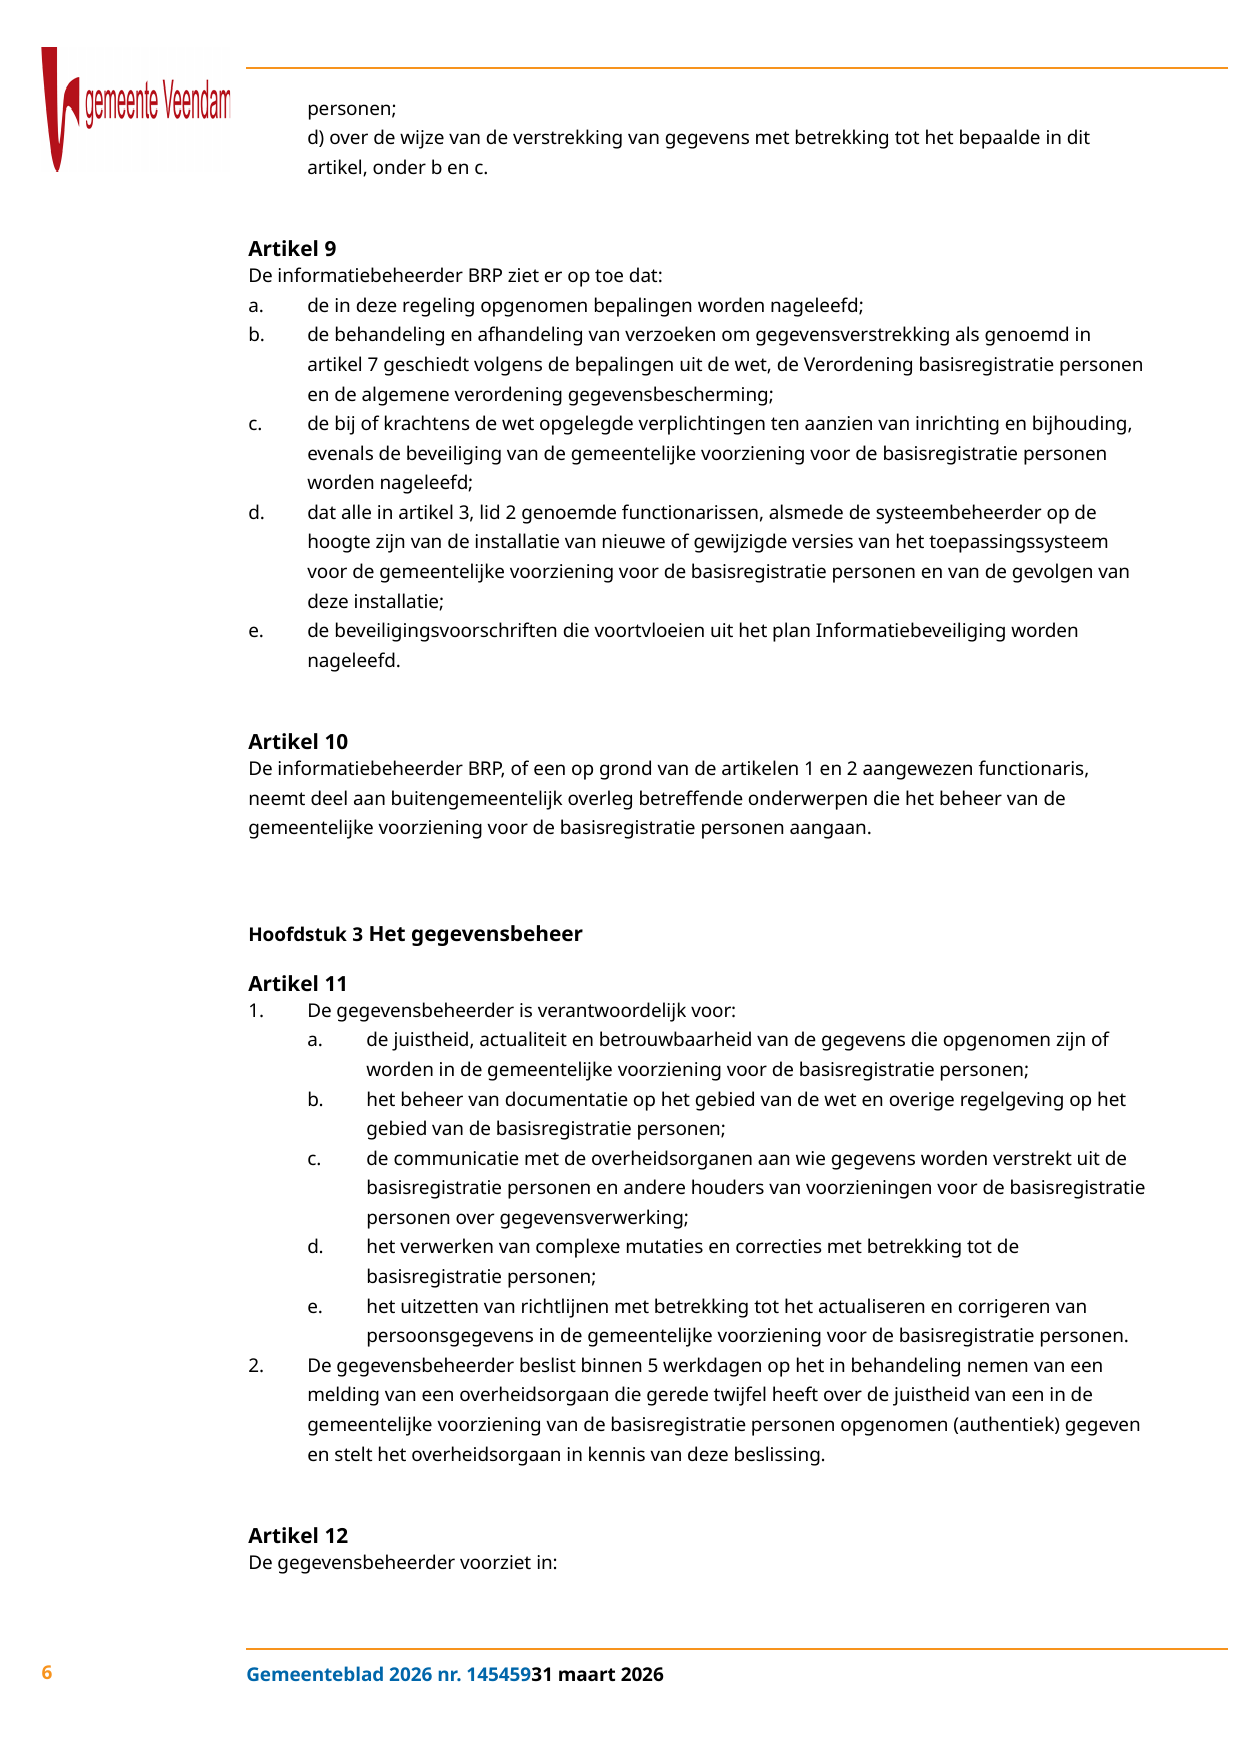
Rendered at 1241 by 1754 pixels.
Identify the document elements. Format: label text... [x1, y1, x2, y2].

list de behandeling en afhandeling van verzoeken om gegevensverstrekking als genoemd in artikel 7 geschiedt volgens de bepalingen uit de wet, de Verordening basisregistratie personen en de algemene verordening gegevensbescherming; [248, 322, 1152, 406]
list het beheer van documentatie op het gebied van de wet en overige regelgeving op het gebied van de basisregistratie personen; [307, 1086, 1152, 1141]
text Artikel 12 [248, 1521, 1152, 1549]
list d) over de wijze van de verstrekking van gegevens met betrekking tot het bepaalde in dit artikel, onder b en c. [248, 124, 1152, 180]
list het uitzetten van richtlijnen met betrekking tot het actualiseren en corrigeren van persoonsgegevens in de gemeentelijke voorziening voor de basisregistratie personen. [307, 1293, 1152, 1348]
text De informatiebeheerder BRP ziet er op toe dat: [248, 262, 1152, 288]
text De informatiebeheerder BRP, of een op grond van de artikelen 1 en 2 aangewezen functionaris, neemt deel aan buitengemeentelijk overleg betreffende onderwerpen die het beheer van de gemeentelijke voorziening voor de basisregistratie personen aangaan. [248, 755, 1152, 840]
list de juistheid, actualiteit en betrouwbaarheid van de gegevens die opgenomen zijn of worden in de gemeentelijke voorziening voor de basisregistratie personen; [307, 1027, 1152, 1082]
list de in deze regeling opgenomen bepalingen worden nageleefd; [248, 292, 1152, 318]
text Artikel 10 [248, 727, 1152, 755]
list De gegevensbeheerder beslist binnen 5 werkdagen op het in behandeling nemen van een melding van een overheidsorgaan die gerede twijfel heeft over de juistheid van een in de gemeentelijke voorziening van de basisregistratie personen opgenomen (authentiek) gegeven en stelt het overheidsorgaan in kennis van deze beslissing. [248, 1352, 1152, 1467]
list de communicatie met de overheidsorganen aan wie gegevens worden verstrekt uit de basisregistratie personen en andere houders van voorzieningen voor de basisregistratie personen over gegevensverwerking; [307, 1145, 1152, 1230]
text Artikel 11 [248, 969, 1152, 997]
list het verwerken van complexe mutaties en correcties met betrekking tot de basisregistratie personen; [307, 1234, 1152, 1289]
text Hoofdstuk 3 Het gegevensbeheer [248, 919, 1152, 948]
list dat alle in artikel 3, lid 2 genoemde functionarissen, alsmede de systeembeheerder op de hoogte zijn van de installatie van nieuwe of gewijzigde versies van het toepassingssysteem voor de gemeentelijke voorziening voor de basisregistratie personen en van de gevolgen van deze installatie; [248, 499, 1152, 613]
list De gegevensbeheerder is verantwoordelijk voor: [248, 997, 1152, 1023]
text Artikel 9 [248, 234, 1152, 262]
text De gegevensbeheerder voorziet in: [248, 1549, 1152, 1575]
picture [41, 47, 231, 172]
list de beveiligingsvoorschriften die voortvloeien uit het plan Informatiebeveiliging worden nageleefd. [248, 617, 1152, 673]
list personen; [248, 95, 1152, 121]
list de bij of krachtens de wet opgelegde verplichtingen ten aanzien van inrichting en bijhouding, evenals de beveiliging van de gemeentelijke voorziening voor de basisregistratie personen worden nageleefd; [248, 410, 1152, 495]
